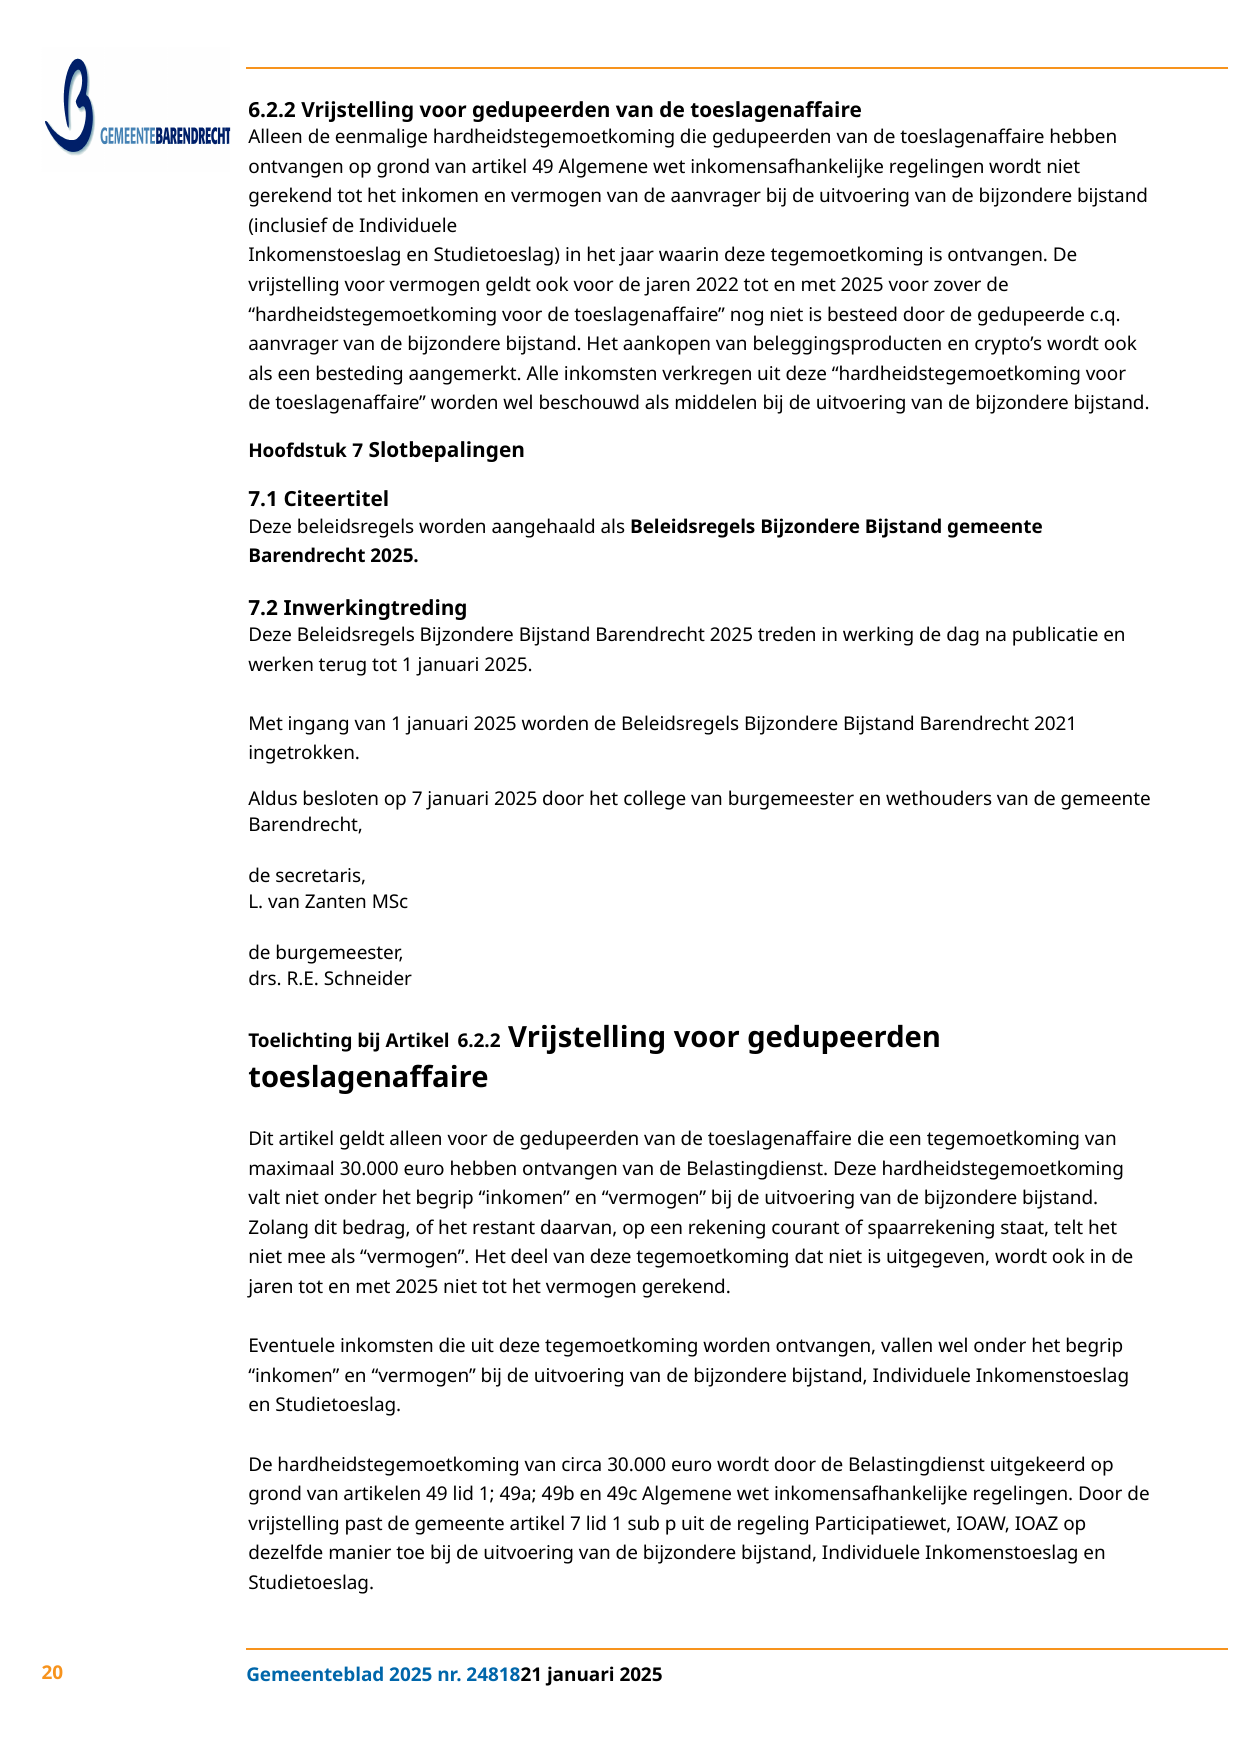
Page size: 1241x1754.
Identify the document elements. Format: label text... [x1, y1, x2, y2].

text drs. R.E. Schneider [248, 965, 1152, 991]
text Aldus besloten op 7 januari 2025 door het college van burgemeester en wethouders van de gemeente Barendrecht, [248, 785, 1152, 837]
text Inkomenstoeslag en Studietoeslag) in het jaar waarin deze tegemoetkoming is ontvangen. De vrijstelling voor vermogen geldt ook voor de jaren 2022 tot en met 2025 voor zover de “hardheidstegemoetkoming voor de toeslagenaffaire” nog niet is besteed door de gedupeerde c.q. aanvrager van de bijzondere bijstand. Het aankopen van beleggingsproducten en crypto’s wordt ook als een besteding aangemerkt. Alle inkomsten verkregen uit deze “hardheidstegemoetkoming voor de toeslagenaffaire” worden wel beschouwd als middelen bij de uitvoering van de bijzondere bijstand. [248, 242, 1152, 415]
text L. van Zanten MSc [248, 888, 1152, 914]
text de burgemeester, [248, 939, 1152, 965]
text Met ingang van 1 januari 2025 worden de Beleidsregels Bijzondere Bijstand Barendrecht 2021 ingetrokken. [248, 710, 1152, 765]
text 6.2.2 Vrijstelling voor gedupeerden van de toeslagenaffaire [248, 95, 1152, 123]
text Alleen de eenmalige hardheidstegemoetkoming die gedupeerden van de toeslagenaffaire hebben ontvangen op grond van artikel 49 Algemene wet inkomensafhankelijke regelingen wordt niet gerekend tot het inkomen en vermogen van de aanvrager bij de uitvoering van de bijzondere bijstand (inclusief de Individuele [248, 123, 1152, 238]
text Deze beleidsregels worden aangehaald als Beleidsregels Bijzondere Bijstand gemeente Barendrecht 2025. [248, 513, 1152, 568]
text 7.1 Citeertitel [248, 484, 1152, 513]
text De hardheidstegemoetkoming van circa 30.000 euro wordt door de Belastingdienst uitgekeerd op grond van artikelen 49 lid 1; 49a; 49b en 49c Algemene wet inkomensafhankelijke regelingen. Door de vrijstelling past de gemeente artikel 7 lid 1 sub p uit de regeling Participatiewet, IOAW, IOAZ op dezelfde manier toe bij de uitvoering van de bijzondere bijstand, Individuele Inkomenstoeslag en Studietoeslag. [248, 1451, 1152, 1595]
text 7.2 Inwerkingtreding [248, 593, 1152, 621]
text Toelichting bij Artikel 6.2.2 Vrijstelling voor gedupeerden toeslagenaffaire [248, 1017, 1152, 1096]
text Deze Beleidsregels Bijzondere Bijstand Barendrecht 2025 treden in werking de dag na publicatie en werken terug tot 1 januari 2025. [248, 621, 1152, 677]
picture [41, 47, 231, 172]
text Dit artikel geldt alleen voor de gedupeerden van de toeslagenaffaire die een tegemoetkoming van maximaal 30.000 euro hebben ontvangen van de Belastingdienst. Deze hardheidstegemoetkoming valt niet onder het begrip “inkomen” en “vermogen” bij de uitvoering van de bijzondere bijstand. Zolang dit bedrag, of het restant daarvan, op een rekening courant of spaarrekening staat, telt het niet mee als “vermogen”. Het deel van deze tegemoetkoming dat niet is uitgegeven, wordt ook in de jaren tot en met 2025 niet tot het vermogen gerekend. [248, 1125, 1152, 1299]
text Eventuele inkomsten die uit deze tegemoetkoming worden ontvangen, vallen wel onder het begrip “inkomen” en “vermogen” bij de uitvoering van de bijzondere bijstand, Individuele Inkomenstoeslag en Studietoeslag. [248, 1332, 1152, 1417]
text Hoofdstuk 7 Slotbepalingen [248, 435, 1152, 463]
text de secretaris, [248, 862, 1152, 888]
